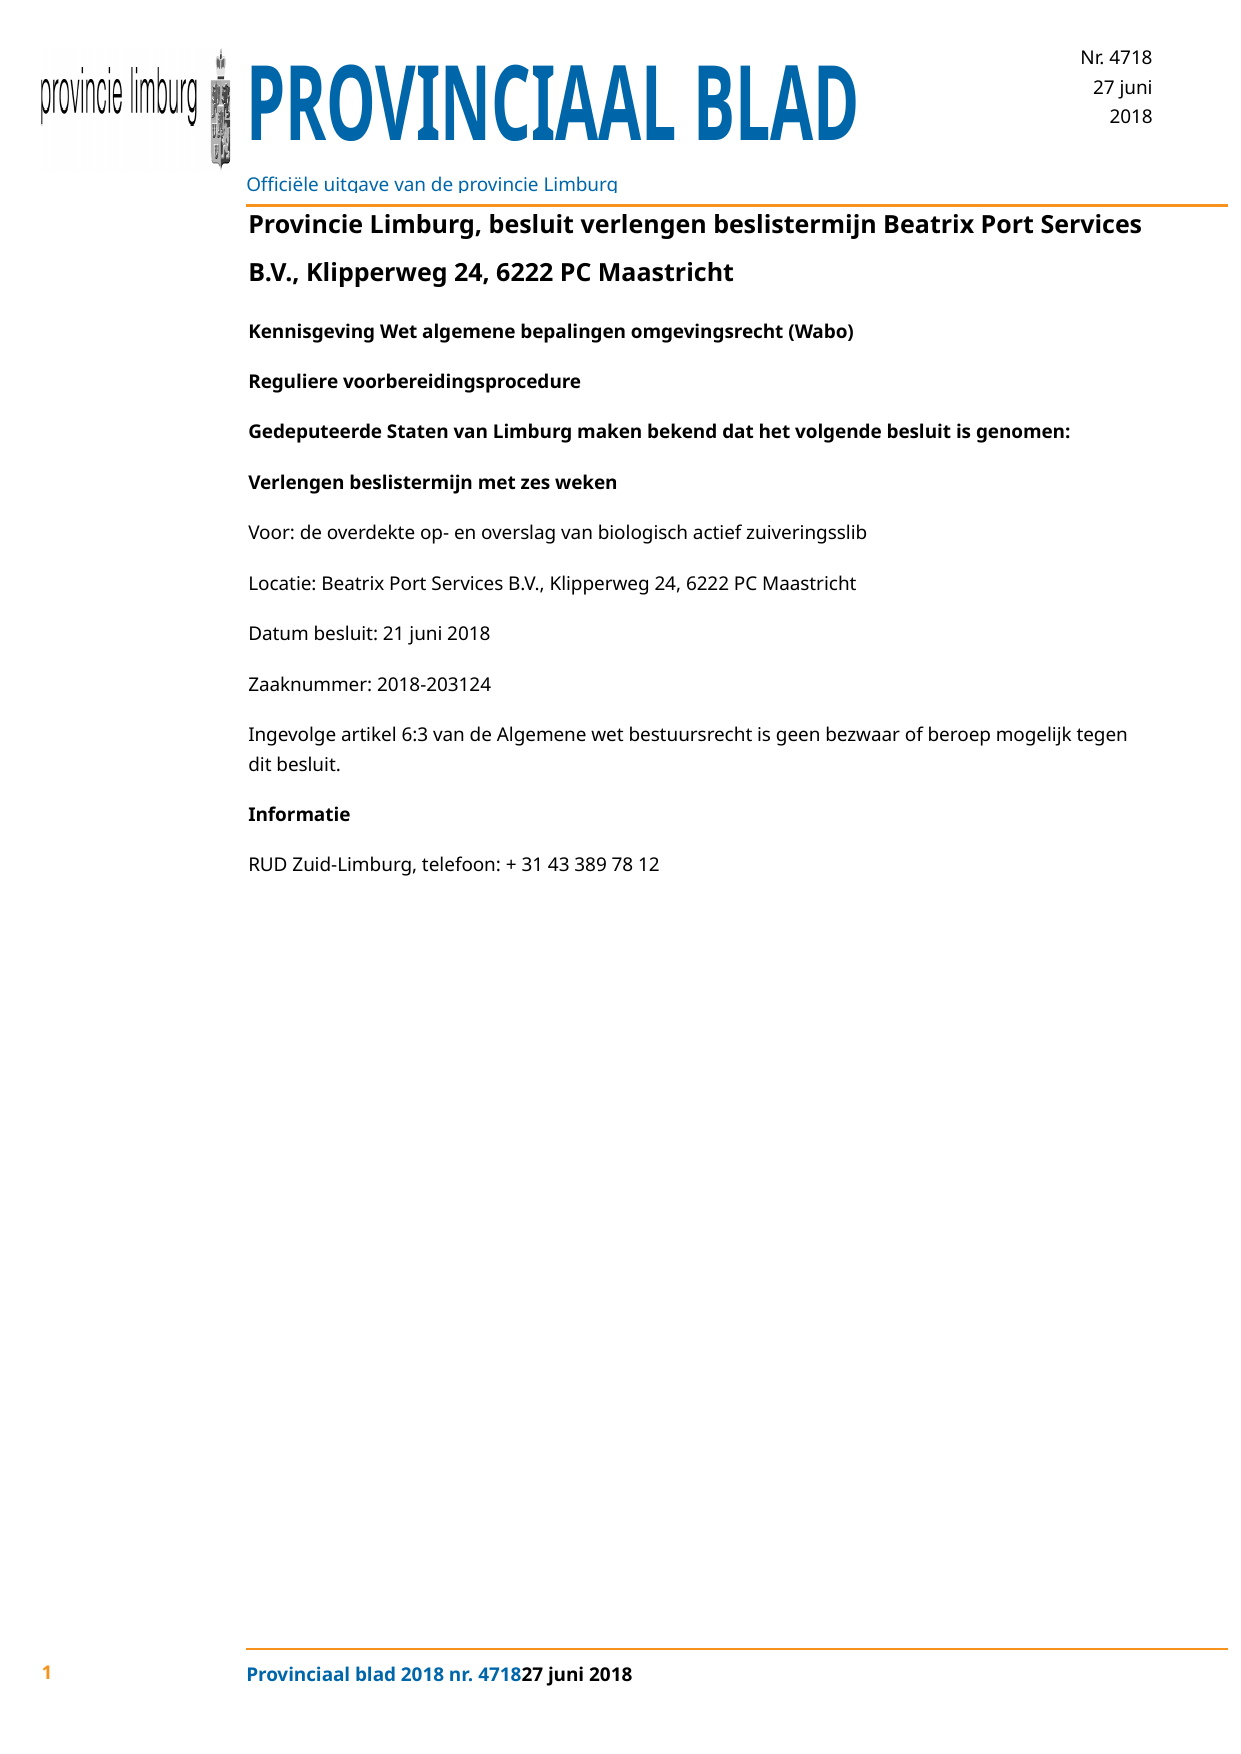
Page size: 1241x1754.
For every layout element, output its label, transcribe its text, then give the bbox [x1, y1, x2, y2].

text Gedeputeerde Staten van Limburg maken bekend dat het volgende besluit is genomen: [248, 419, 1152, 444]
text Voor: de overdekte op- en overslag van biologisch actief zuiveringsslib [248, 519, 1152, 545]
text Verlengen beslistermijn met zes weken [248, 469, 1152, 495]
text Reguliere voorbereidingsprocedure [248, 368, 1152, 394]
text Kennisgeving Wet algemene bepalingen omgevingsrecht (Wabo) [248, 318, 1152, 344]
text Datum besluit: 21 juni 2018 [248, 620, 1152, 646]
picture [41, 47, 231, 172]
text Ingevolge artikel 6:3 van de Algemene wet bestuursrecht is geen bezwaar of beroep mogelijk tegen dit besluit. [248, 721, 1152, 777]
text Locatie: Beatrix Port Services B.V., Klipperweg 24, 6222 PC Maastricht [248, 570, 1152, 596]
text Informatie [248, 801, 1152, 827]
text RUD Zuid-Limburg, telefoon: + 31 43 389 78 12 [248, 852, 1152, 877]
text Provincie Limburg, besluit verlengen beslistermijn Beatrix Port Services B.V., Klipperweg 24, 6222 PC Maastricht [248, 207, 1152, 288]
text Zaaknummer: 2018-203124 [248, 671, 1152, 697]
